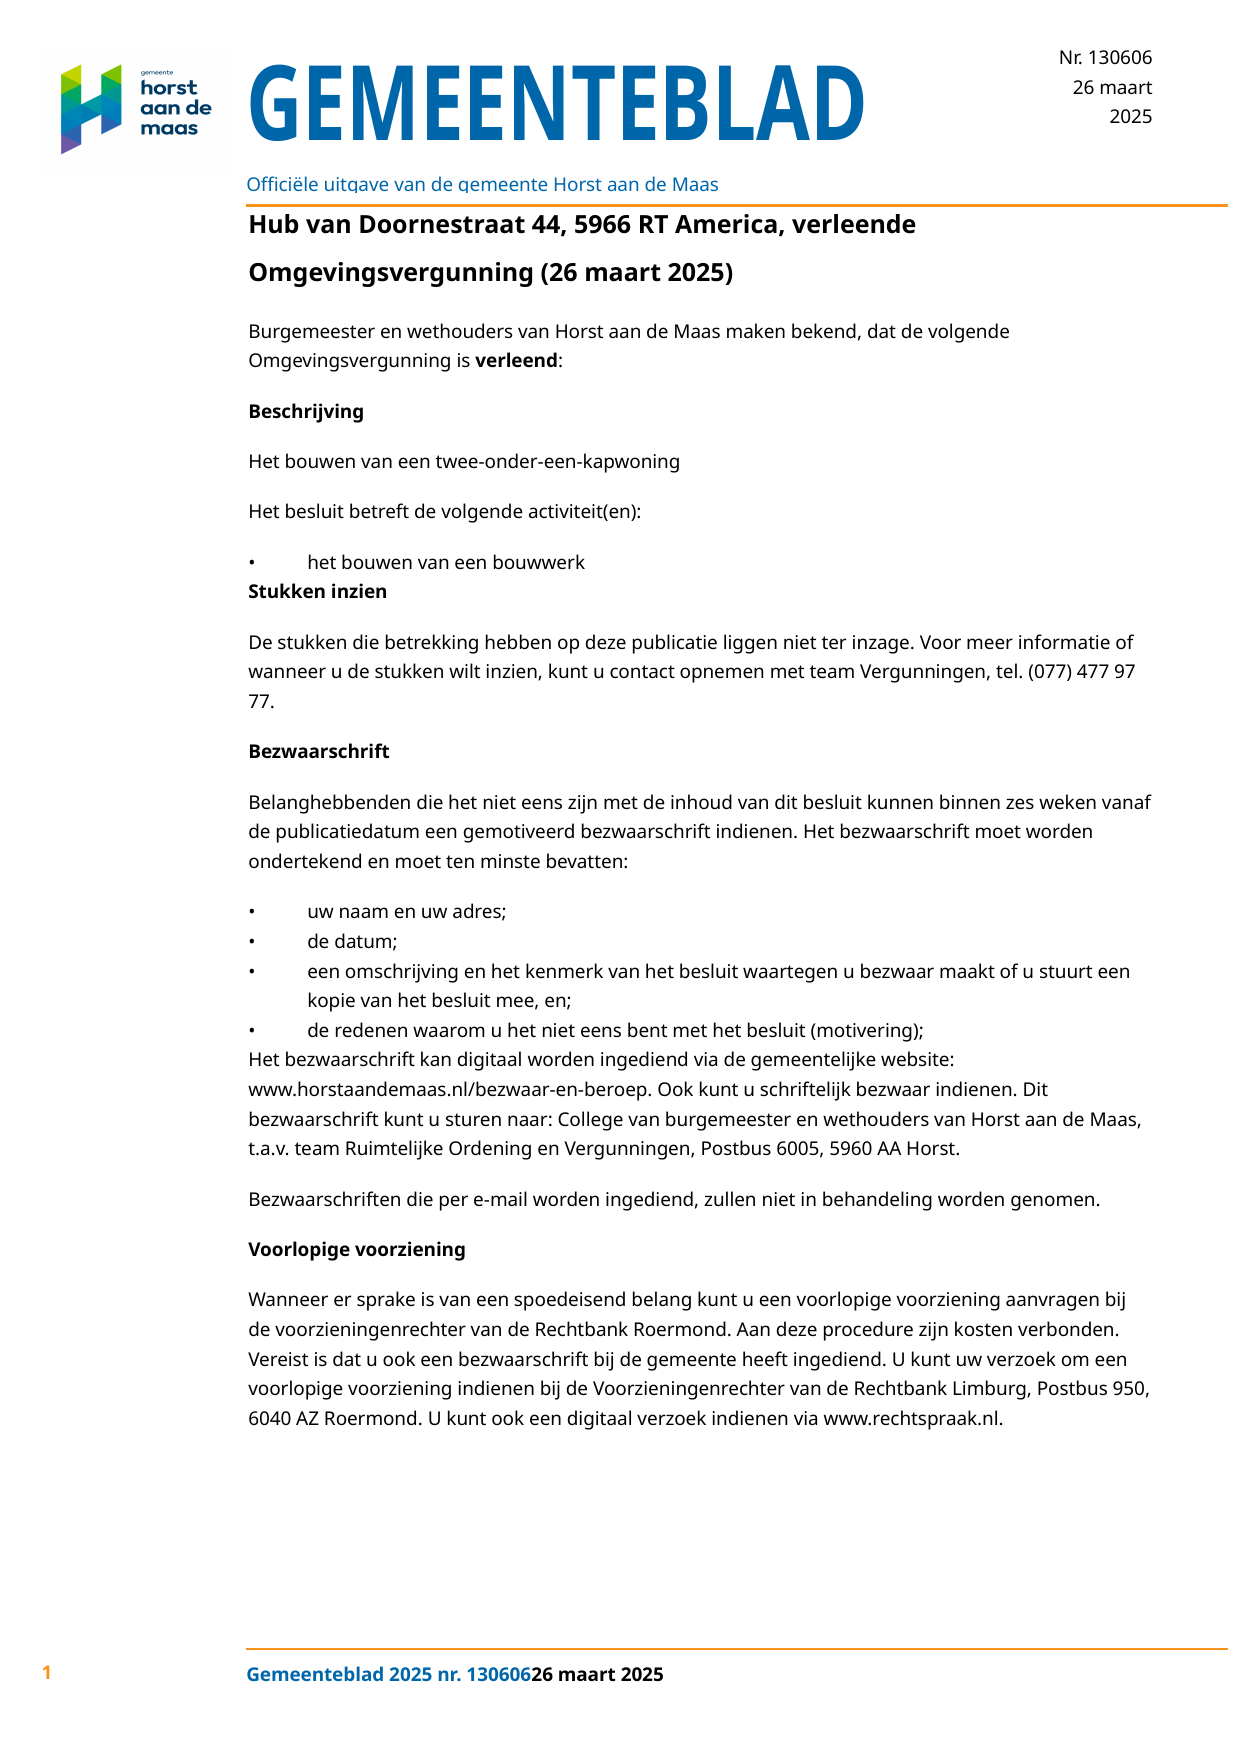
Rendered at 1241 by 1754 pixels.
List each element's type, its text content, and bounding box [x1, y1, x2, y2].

text Beschrijving [248, 398, 1152, 424]
text Bezwaarschriften die per e-mail worden ingediend, zullen niet in behandeling worden genomen. [248, 1186, 1152, 1212]
text Voorlopige voorziening [248, 1236, 1152, 1262]
list de datum; [248, 928, 1152, 954]
list het bouwen van een bouwwerk [248, 549, 1152, 575]
text Bezwaarschrift [248, 739, 1152, 764]
list de redenen waarom u het niet eens bent met het besluit (motivering); [248, 1017, 1152, 1043]
text Het bezwaarschrift kan digitaal worden ingediend via de gemeentelijke website: www.horstaandemaas.nl/bezwaar-en-beroep. Ook kunt u schriftelijk bezwaar indienen. Dit bezwaarschrift kunt u sturen naar: College van burgemeester en wethouders van Horst aan de Maas, t.a.v. team Ruimtelijke Ordening en Vergunningen, Postbus 6005, 5960 AA Horst. [248, 1047, 1152, 1161]
picture [41, 47, 231, 172]
list een omschrijving en het kenmerk van het besluit waartegen u bezwaar maakt of u stuurt een kopie van het besluit mee, en; [248, 958, 1152, 1013]
text De stukken die betrekking hebben op deze publicatie liggen niet ter inzage. Voor meer informatie of wanneer u de stukken wilt inzien, kunt u contact opnemen met team Vergunningen, tel. (077) 477 97 77. [248, 629, 1152, 714]
list uw naam en uw adres; [248, 899, 1152, 924]
text Burgemeester en wethouders van Horst aan de Maas maken bekend, dat de volgende Omgevingsvergunning is verleend: [248, 318, 1152, 373]
text Belanghebbenden die het niet eens zijn met de inhoud van dit besluit kunnen binnen zes weken vanaf de publicatiedatum een gemotiveerd bezwaarschrift indienen. Het bezwaarschrift moet worden ondertekend en moet ten minste bevatten: [248, 789, 1152, 874]
text Het bouwen van een twee-onder-een-kapwoning [248, 448, 1152, 474]
text Wanneer er sprake is van een spoedeisend belang kunt u een voorlopige voorziening aanvragen bij de voorzieningenrechter van de Rechtbank Roermond. Aan deze procedure zijn kosten verbonden. Vereist is dat u ook een bezwaarschrift bij de gemeente heeft ingediend. U kunt uw verzoek om een voorlopige voorziening indienen bij de Voorzieningenrechter van de Rechtbank Limburg, Postbus 950, 6040 AZ Roermond. U kunt ook een digitaal verzoek indienen via www.rechtspraak.nl. [248, 1287, 1152, 1431]
text Het besluit betreft de volgende activiteit(en): [248, 499, 1152, 524]
text Stukken inzien [248, 579, 1152, 604]
text Hub van Doornestraat 44, 5966 RT America, verleende Omgevingsvergunning (26 maart 2025) [248, 207, 1152, 288]
